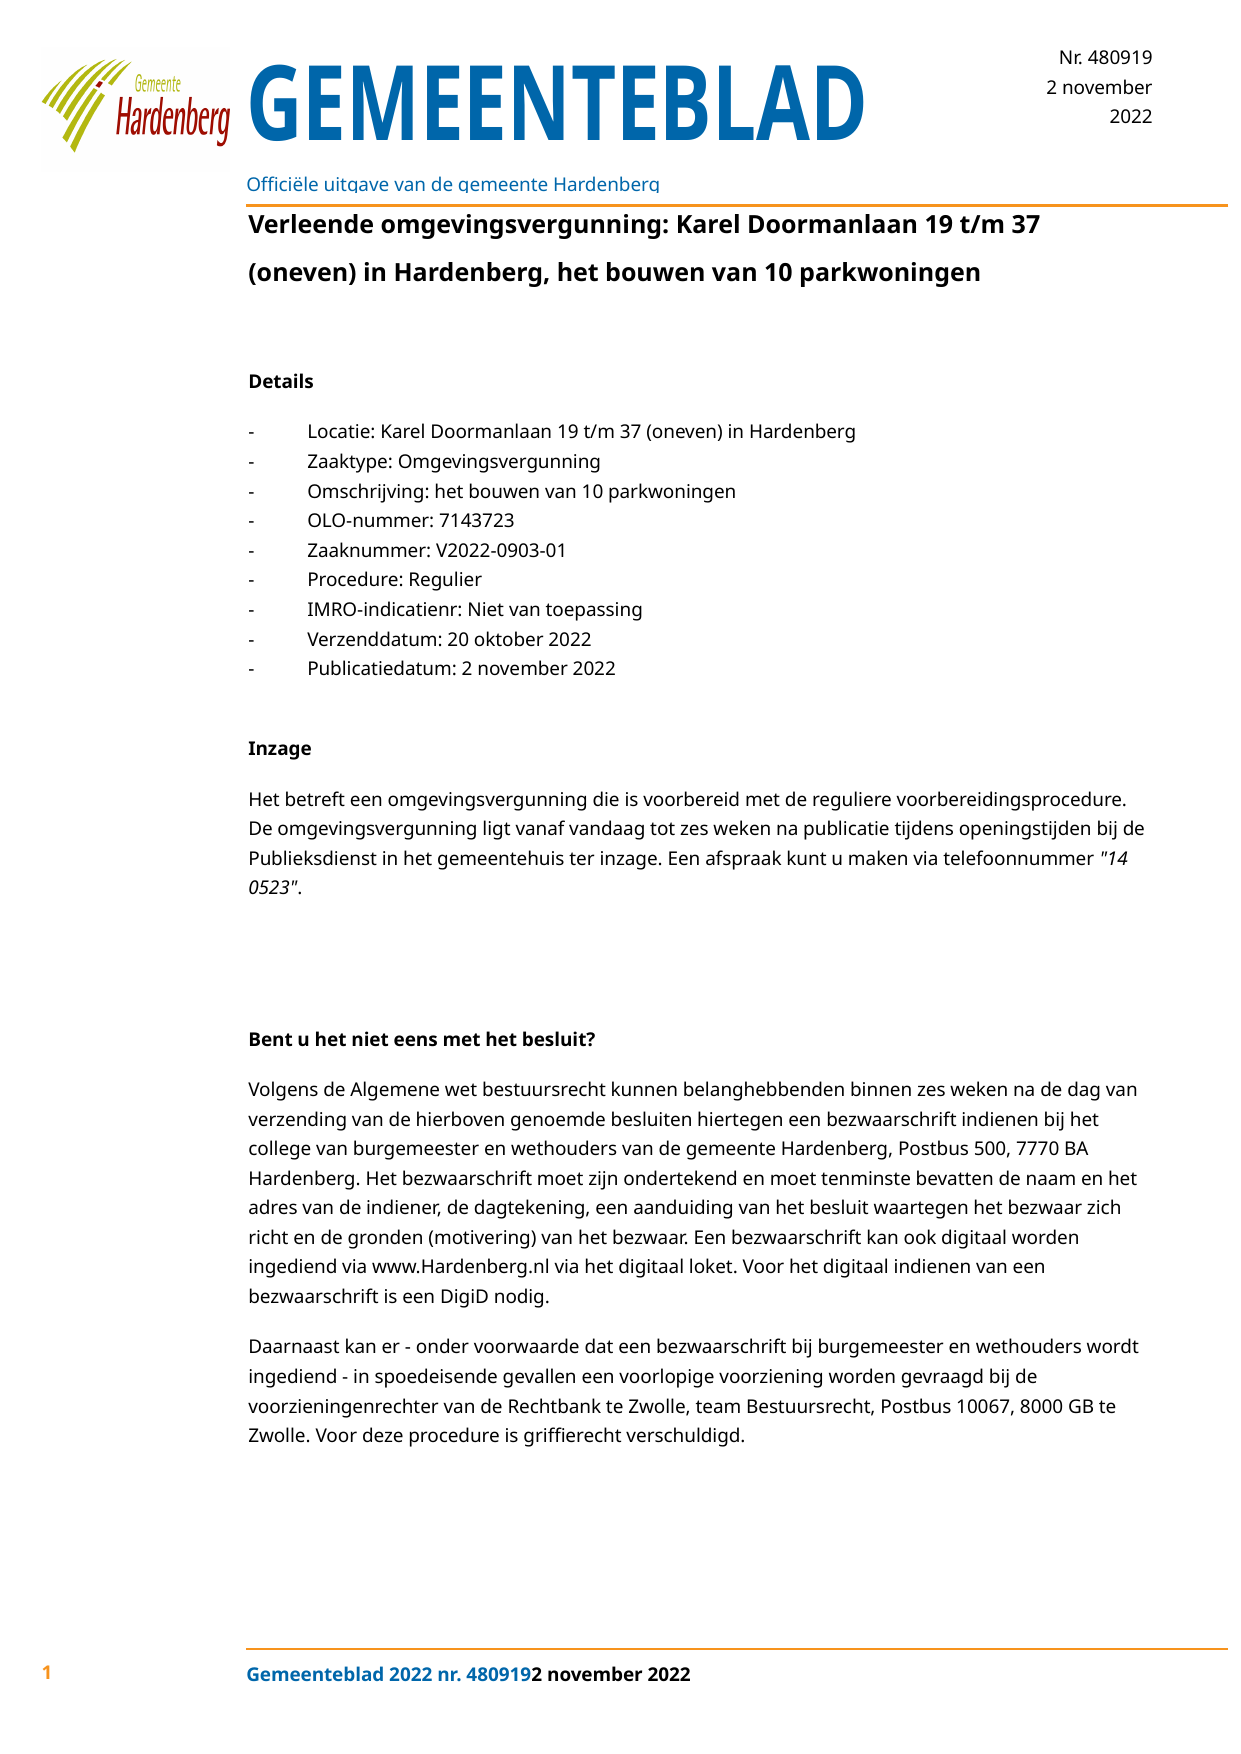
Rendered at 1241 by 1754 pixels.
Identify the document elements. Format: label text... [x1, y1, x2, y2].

text Het betreft een omgevingsvergunning die is voorbereid met de reguliere voorbereidingsprocedure. De omgevingsvergunning ligt vanaf vandaag tot zes weken na publicatie tijdens openingstijden bij de Publieksdienst in het gemeentehuis ter inzage. Een afspraak kunt u maken via telefoonnummer "14 0523". [248, 786, 1152, 900]
text Details [248, 368, 1152, 394]
list Omschrijving: het bouwen van 10 parkwoningen [248, 478, 1152, 504]
list IMRO-indicatienr: Niet van toepassing [248, 596, 1152, 622]
text Inzage [248, 735, 1152, 761]
list OLO-nummer: 7143723 [248, 507, 1152, 533]
list Locatie: Karel Doormanlaan 19 t/m 37 (oneven) in Hardenberg [248, 419, 1152, 444]
text Bent u het niet eens met het besluit? [248, 1026, 1152, 1052]
list Verzenddatum: 20 oktober 2022 [248, 626, 1152, 652]
picture [41, 47, 231, 172]
text Verleende omgevingsvergunning: Karel Doormanlaan 19 t/m 37 (oneven) in Hardenberg, het bouwen van 10 parkwoningen [248, 207, 1152, 288]
list Zaaktype: Omgevingsvergunning [248, 448, 1152, 474]
list Publicatiedatum: 2 november 2022 [248, 655, 1152, 681]
list Zaaknummer: V2022-0903-01 [248, 537, 1152, 563]
text Daarnaast kan er - onder voorwaarde dat een bezwaarschrift bij burgemeester en wethouders wordt ingediend - in spoedeisende gevallen een voorlopige voorziening worden gevraagd bij de voorzieningenrechter van de Rechtbank te Zwolle, team Bestuursrecht, Postbus 10067, 8000 GB te Zwolle. Voor deze procedure is griffierecht verschuldigd. [248, 1334, 1152, 1448]
text Volgens de Algemene wet bestuursrecht kunnen belanghebbenden binnen zes weken na de dag van verzending van de hierboven genoemde besluiten hiertegen een bezwaarschrift indienen bij het college van burgemeester en wethouders van de gemeente Hardenberg, Postbus 500, 7770 BA Hardenberg. Het bezwaarschrift moet zijn ondertekend en moet tenminste bevatten de naam en het adres van de indiener, de dagtekening, een aanduiding van het besluit waartegen het bezwaar zich richt en de gronden (motivering) van het bezwaar. Een bezwaarschrift kan ook digitaal worden ingediend via www.Hardenberg.nl via het digitaal loket. Voor het digitaal indienen van een bezwaarschrift is een DigiD nodig. [248, 1076, 1152, 1309]
list Procedure: Regulier [248, 567, 1152, 592]
